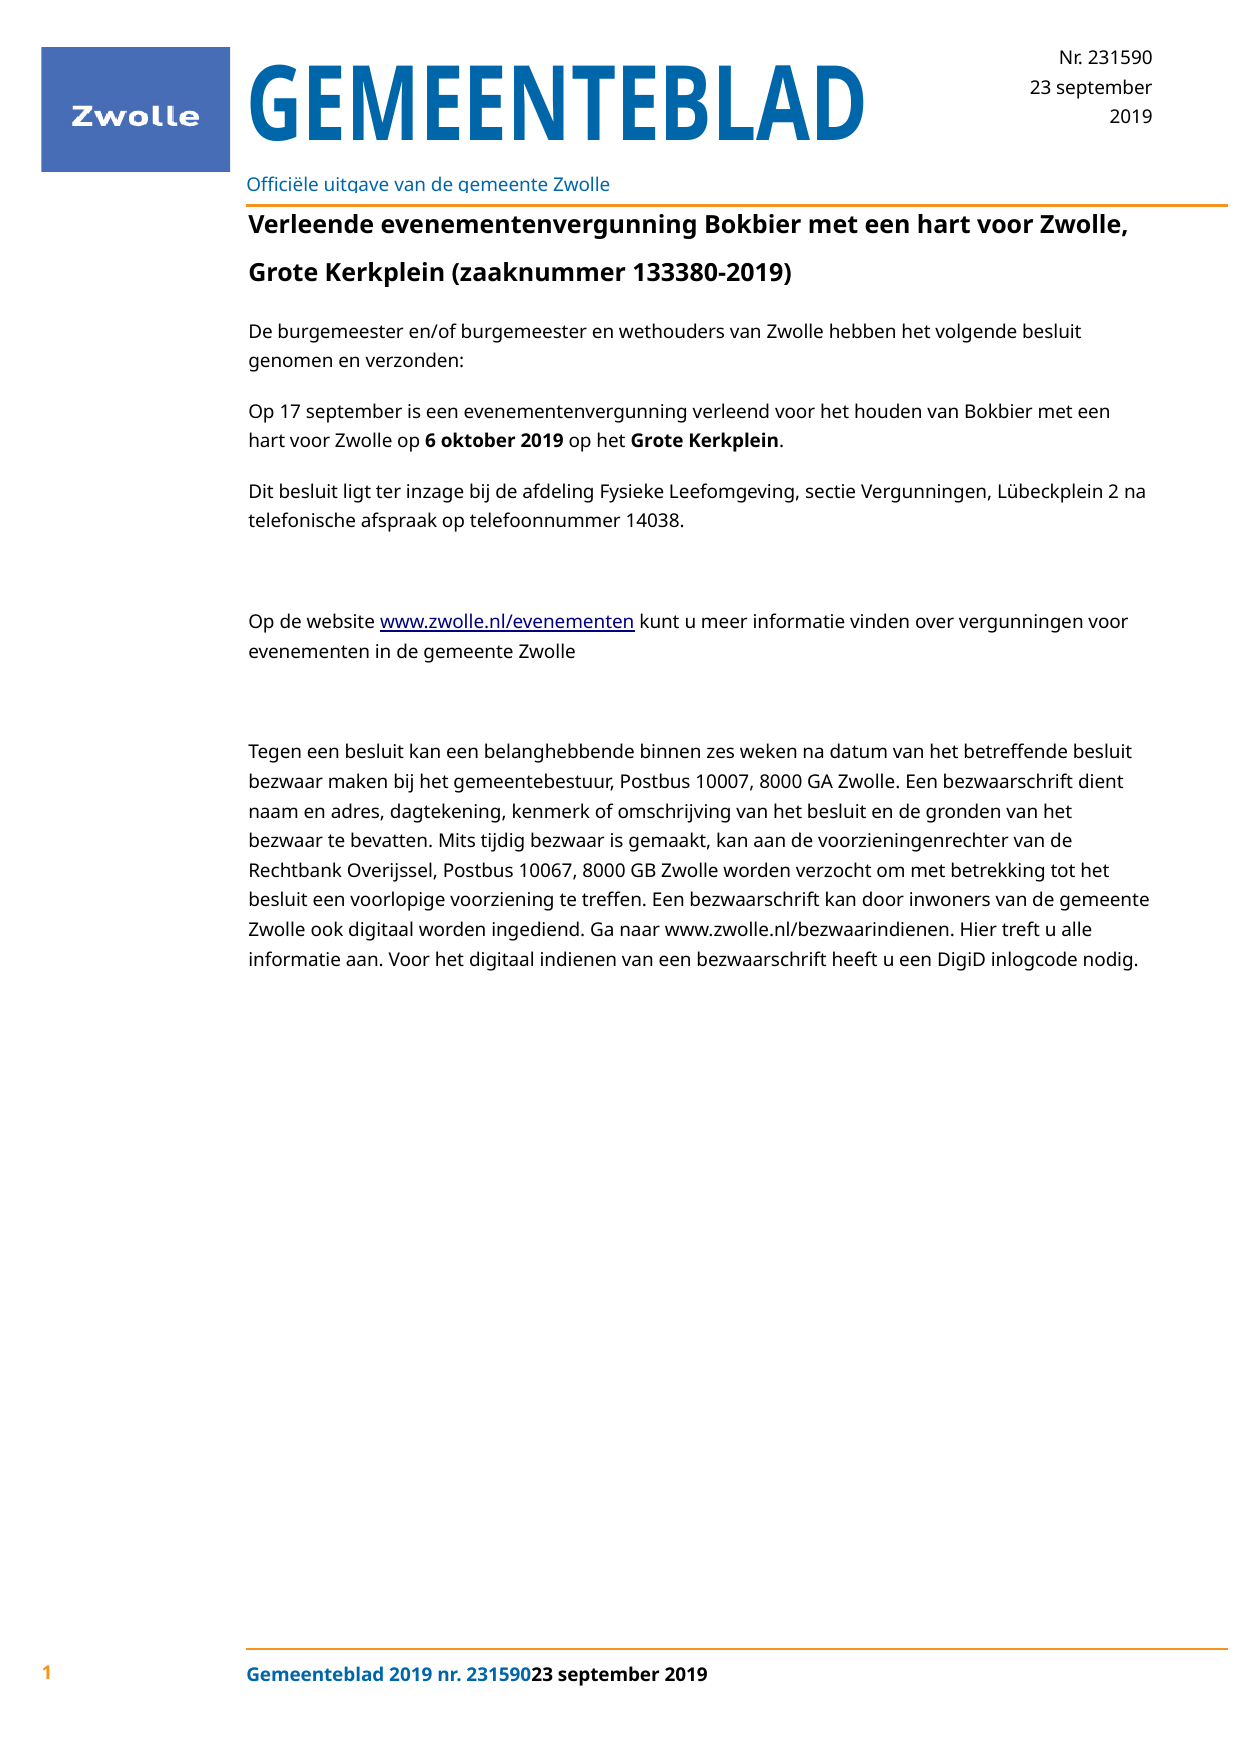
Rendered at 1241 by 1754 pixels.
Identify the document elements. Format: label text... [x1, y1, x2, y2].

text Verleende evenementenvergunning Bokbier met een hart voor Zwolle, Grote Kerkplein (zaaknummer 133380-2019) [248, 207, 1152, 288]
text De burgemeester en/of burgemeester en wethouders van Zwolle hebben het volgende besluit genomen en verzonden: [248, 318, 1152, 373]
picture [41, 47, 231, 172]
text Op 17 september is een evenementenvergunning verleend voor het houden van Bokbier met een hart voor Zwolle op 6 oktober 2019 op het Grote Kerkplein. [248, 398, 1152, 453]
text Op de website www.zwolle.nl/evenementen kunt u meer informatie vinden over vergunningen voor evenementen in de gemeente Zwolle [248, 608, 1152, 664]
text Tegen een besluit kan een belanghebbende binnen zes weken na datum van het betreffende besluit bezwaar maken bij het gemeentebestuur, Postbus 10007, 8000 GA Zwolle. Een bezwaarschrift dient naam en adres, dagtekening, kenmerk of omschrijving van het besluit en de gronden van het bezwaar te bevatten. Mits tijdig bezwaar is gemaakt, kan aan de voorzieningenrechter van de Rechtbank Overijssel, Postbus 10067, 8000 GB Zwolle worden verzocht om met betrekking tot het besluit een voorlopige voorziening te treffen. Een bezwaarschrift kan door inwoners van de gemeente Zwolle ook digitaal worden ingediend. Ga naar www.zwolle.nl/bezwaarindienen. Hier treft u alle informatie aan. Voor het digitaal indienen van een bezwaarschrift heeft u een DigiD inlogcode nodig. [248, 739, 1152, 972]
text Dit besluit ligt ter inzage bij de afdeling Fysieke Leefomgeving, sectie Vergunningen, Lübeckplein 2 na telefonische afspraak op telefoonnummer 14038. [248, 478, 1152, 533]
